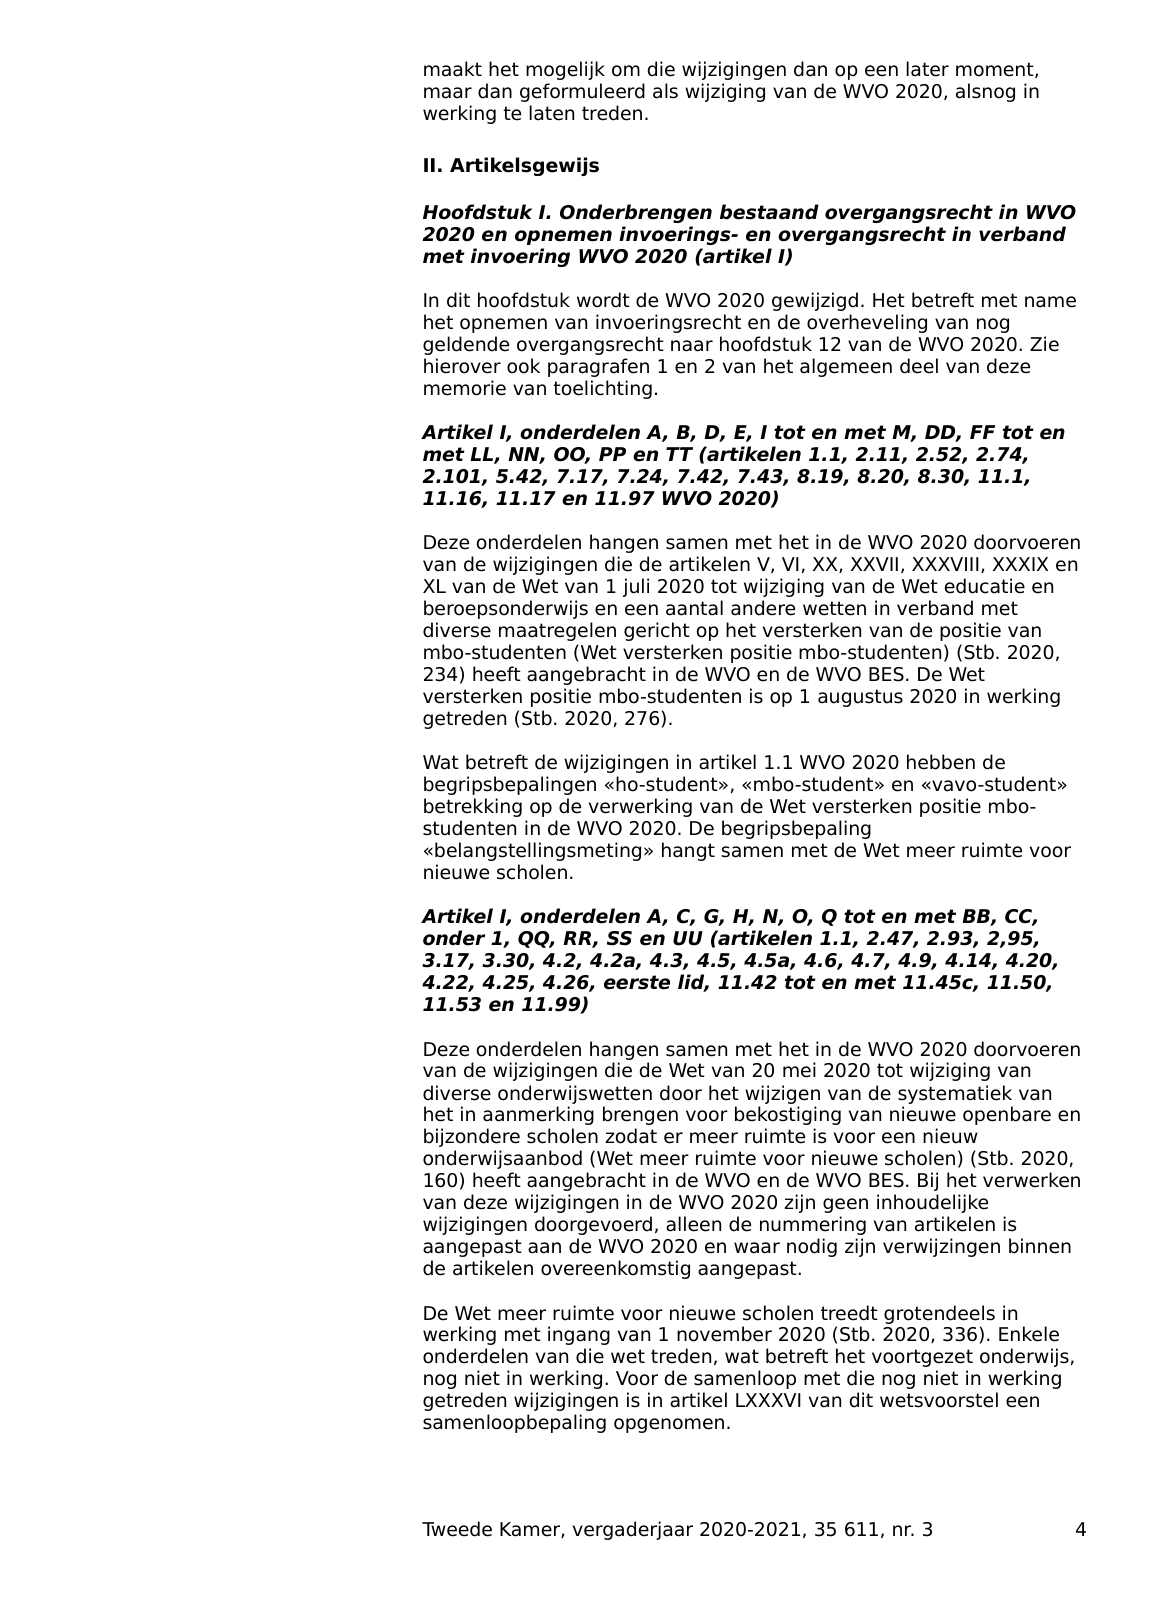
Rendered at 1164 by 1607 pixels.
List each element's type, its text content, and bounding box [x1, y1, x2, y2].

text Wat betreft de wijzigingen in artikel 1.1 WVO 2020 hebben de begripsbepalingen «ho-student», «mbo-student» en «vavo-student» betrekking op de verwerking van de Wet versterken positie mbo-studenten in de WVO 2020. De begripsbepaling «belangstellingsmeting» hangt samen met de Wet meer ruimte voor nieuwe scholen. [422, 752, 1087, 884]
subtitle II. Artikelsgewijs [422, 155, 1087, 177]
text maakt het mogelijk om die wijzigingen dan op een later moment, maar dan geformuleerd als wijziging van de WVO 2020, alsnog in werking te laten treden. [422, 59, 1087, 125]
subtitle Artikel I, onderdelen A, C, G, H, N, O, Q tot en met BB, CC, onder 1, QQ, RR, SS en UU (artikelen 1.1, 2.47, 2.93, 2,95, 3.17, 3.30, 4.2, 4.2a, 4.3, 4.5, 4.5a, 4.6, 4.7, 4.9, 4.14, 4.20, 4.22, 4.25, 4.26, eerste lid, 11.42 tot en met 11.45c, 11.50, 11.53 en 11.99) [422, 906, 1087, 1016]
text Deze onderdelen hangen samen met het in de WVO 2020 doorvoeren van de wijzigingen die de artikelen V, VI, XX, XXVII, XXXVIII, XXXIX en XL van de Wet van 1 juli 2020 tot wijziging van de Wet educatie en beroepsonderwijs en een aantal andere wetten in verband met diverse maatregelen gericht op het versterken van de positie van mbo-studenten (Wet versterken positie mbo-studenten) (Stb. 2020, 234) heeft aangebracht in de WVO en de WVO BES. De Wet versterken positie mbo-studenten is op 1 augustus 2020 in werking getreden (Stb. 2020, 276). [422, 532, 1087, 730]
text Deze onderdelen hangen samen met het in de WVO 2020 doorvoeren van de wijzigingen die de Wet van 20 mei 2020 tot wijziging van diverse onderwijswetten door het wijzigen van de systematiek van het in aanmerking brengen voor bekostiging van nieuwe openbare en bijzondere scholen zodat er meer ruimte is voor een nieuw onderwijsaanbod (Wet meer ruimte voor nieuwe scholen) (Stb. 2020, 160) heeft aangebracht in de WVO en de WVO BES. Bij het verwerken van deze wijzigingen in de WVO 2020 zijn geen inhoudelijke wijzigingen doorgevoerd, alleen de nummering van artikelen is aangepast aan de WVO 2020 en waar nodig zijn verwijzingen binnen de artikelen overeenkomstig aangepast. [422, 1038, 1087, 1280]
text In dit hoofdstuk wordt de WVO 2020 gewijzigd. Het betreft met name het opnemen van invoeringsrecht en de overheveling van nog geldende overgangsrecht naar hoofdstuk 12 van de WVO 2020. Zie hierover ook paragrafen 1 en 2 van het algemeen deel van deze memorie van toelichting. [422, 290, 1087, 400]
subtitle Hoofdstuk I. Onderbrengen bestaand overgangsrecht in WVO 2020 en opnemen invoerings- en overgangsrecht in verband met invoering WVO 2020 (artikel I) [422, 202, 1087, 268]
text De Wet meer ruimte voor nieuwe scholen treedt grotendeels in werking met ingang van 1 november 2020 (Stb. 2020, 336). Enkele onderdelen van die wet treden, wat betreft het voortgezet onderwijs, nog niet in werking. Voor de samenloop met die nog niet in werking getreden wijzigingen is in artikel LXXXVI van dit wetsvoorstel een samenloopbepaling opgenomen. [422, 1302, 1087, 1434]
subtitle Artikel I, onderdelen A, B, D, E, I tot en met M, DD, FF tot en met LL, NN, OO, PP en TT (artikelen 1.1, 2.11, 2.52, 2.74, 2.101, 5.42, 7.17, 7.24, 7.42, 7.43, 8.19, 8.20, 8.30, 11.1, 11.16, 11.17 en 11.97 WVO 2020) [422, 422, 1087, 510]
